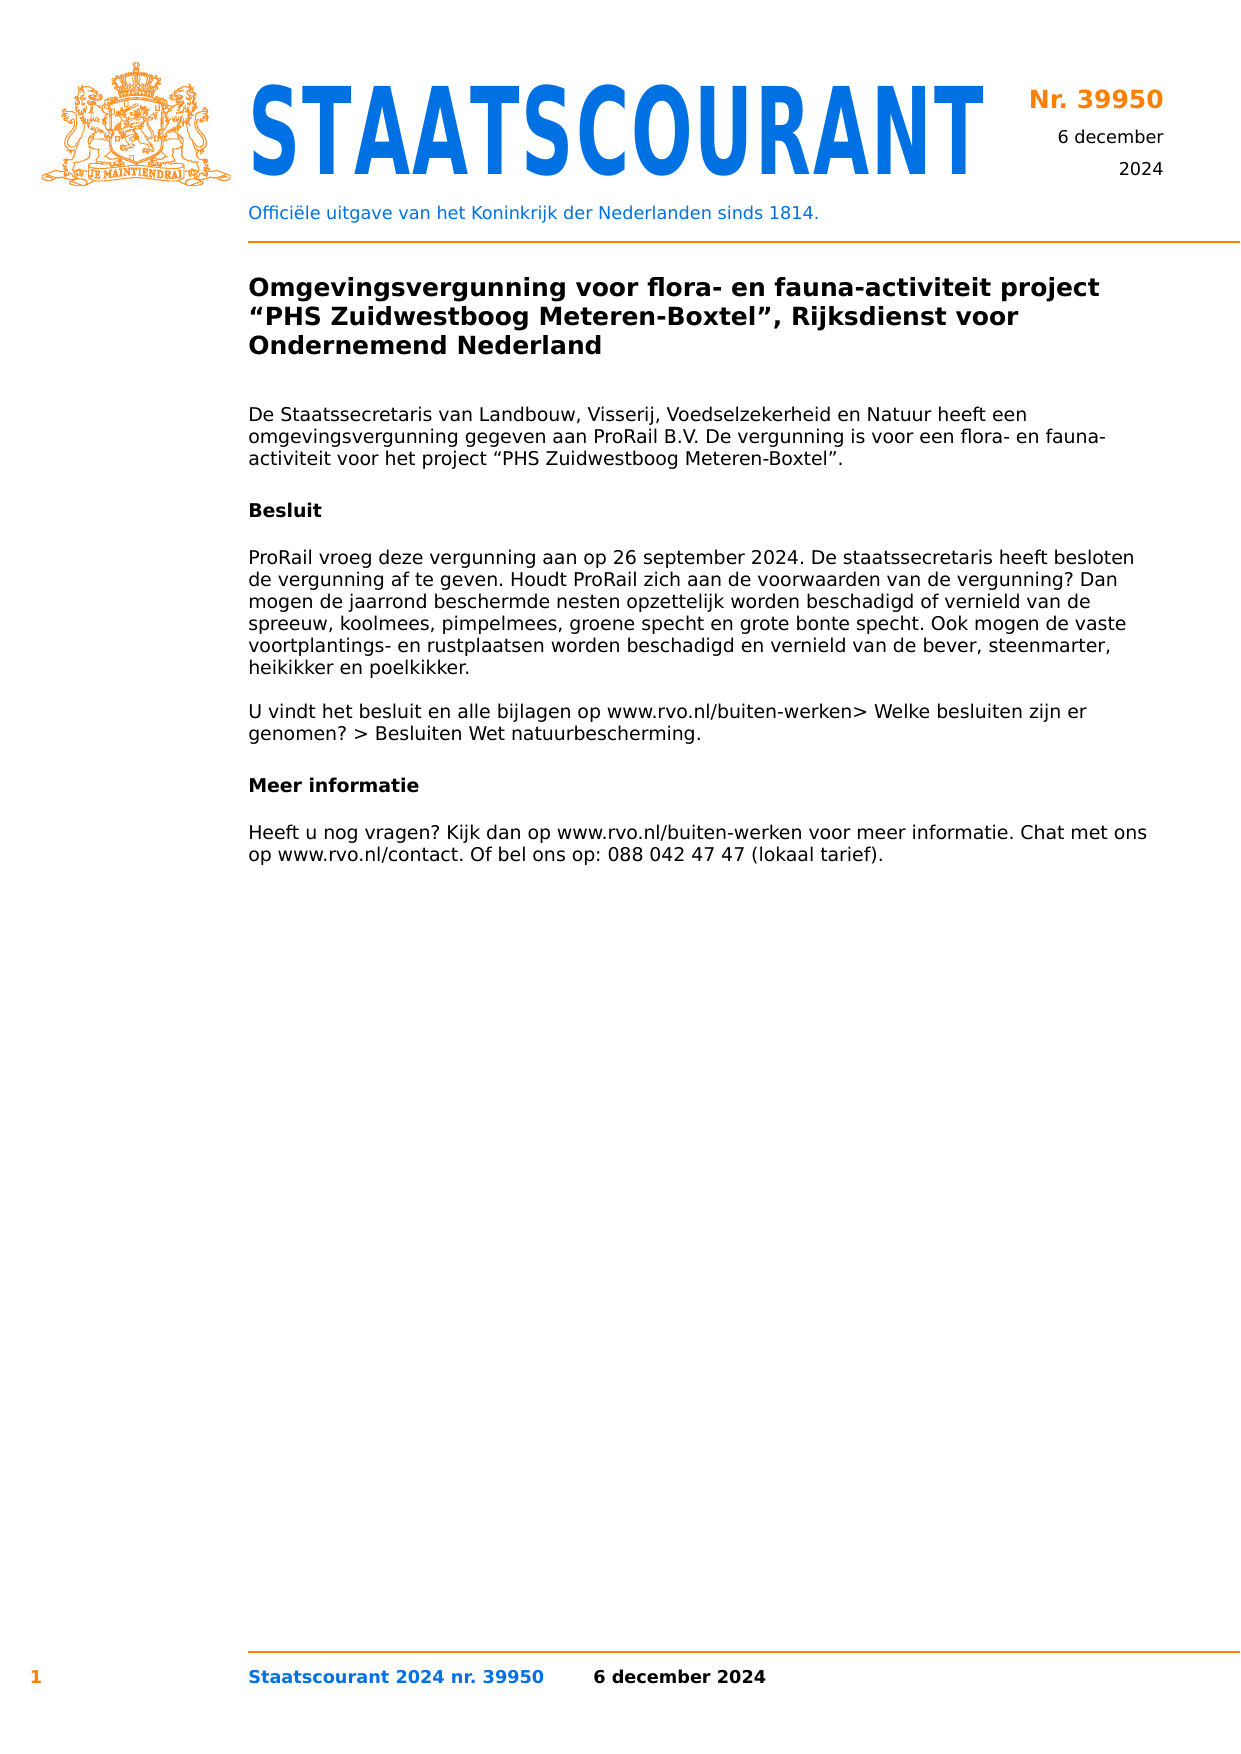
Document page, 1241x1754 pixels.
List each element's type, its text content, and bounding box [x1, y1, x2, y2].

table_cell 2024 [998, 153, 1240, 203]
text Heeft u nog vragen? Kijk dan op www.rvo.nl/buiten-werken voor meer informatie. Chat met ons op www.rvo.nl/contact. Of bel ons op: 088 042 47 47 (lokaal tarief). [248, 822, 1163, 866]
table_header Nr. 39950 [998, 62, 1240, 121]
subtitle Meer informatie [248, 775, 1163, 797]
table_header STAATSCOURANT [248, 62, 998, 203]
table_cell Officiële uitgave van het Koninkrijk der Nederlanden sinds 1814. [248, 203, 1240, 241]
text ProRail vroeg deze vergunning aan op 26 september 2024. De staatssecretaris heeft besloten de vergunning af te geven. Houdt ProRail zich aan de voorwaarden van de vergunning? Dan mogen de jaarrond beschermde nesten opzettelijk worden beschadigd of vernield van de spreeuw, koolmees, pimpelmees, groene specht en grote bonte specht. Ook mogen de vaste voortplantings- en rustplaatsen worden beschadigd en vernield van de bever, steenmarter, heikikker en poelkikker. [248, 547, 1163, 679]
table_header [25, 62, 248, 241]
subtitle Omgevingsvergunning voor flora- en fauna-activiteit project “PHS Zuidwestboog Meteren-Boxtel”, Rijksdienst voor Ondernemend Nederland [248, 273, 1163, 361]
picture [41, 62, 231, 186]
text U vindt het besluit en alle bijlagen op www.rvo.nl/buiten-werken> Welke besluiten zijn er genomen? > Besluiten Wet natuurbescherming. [248, 701, 1163, 745]
text De Staatssecretaris van Landbouw, Visserij, Voedselzekerheid en Natuur heeft een omgevingsvergunning gegeven aan ProRail B.V. De vergunning is voor een flora- en fauna-activiteit voor het project “PHS Zuidwestboog Meteren-Boxtel”. [248, 404, 1163, 470]
table_cell 6 december [998, 121, 1240, 153]
subtitle Besluit [248, 500, 1163, 522]
